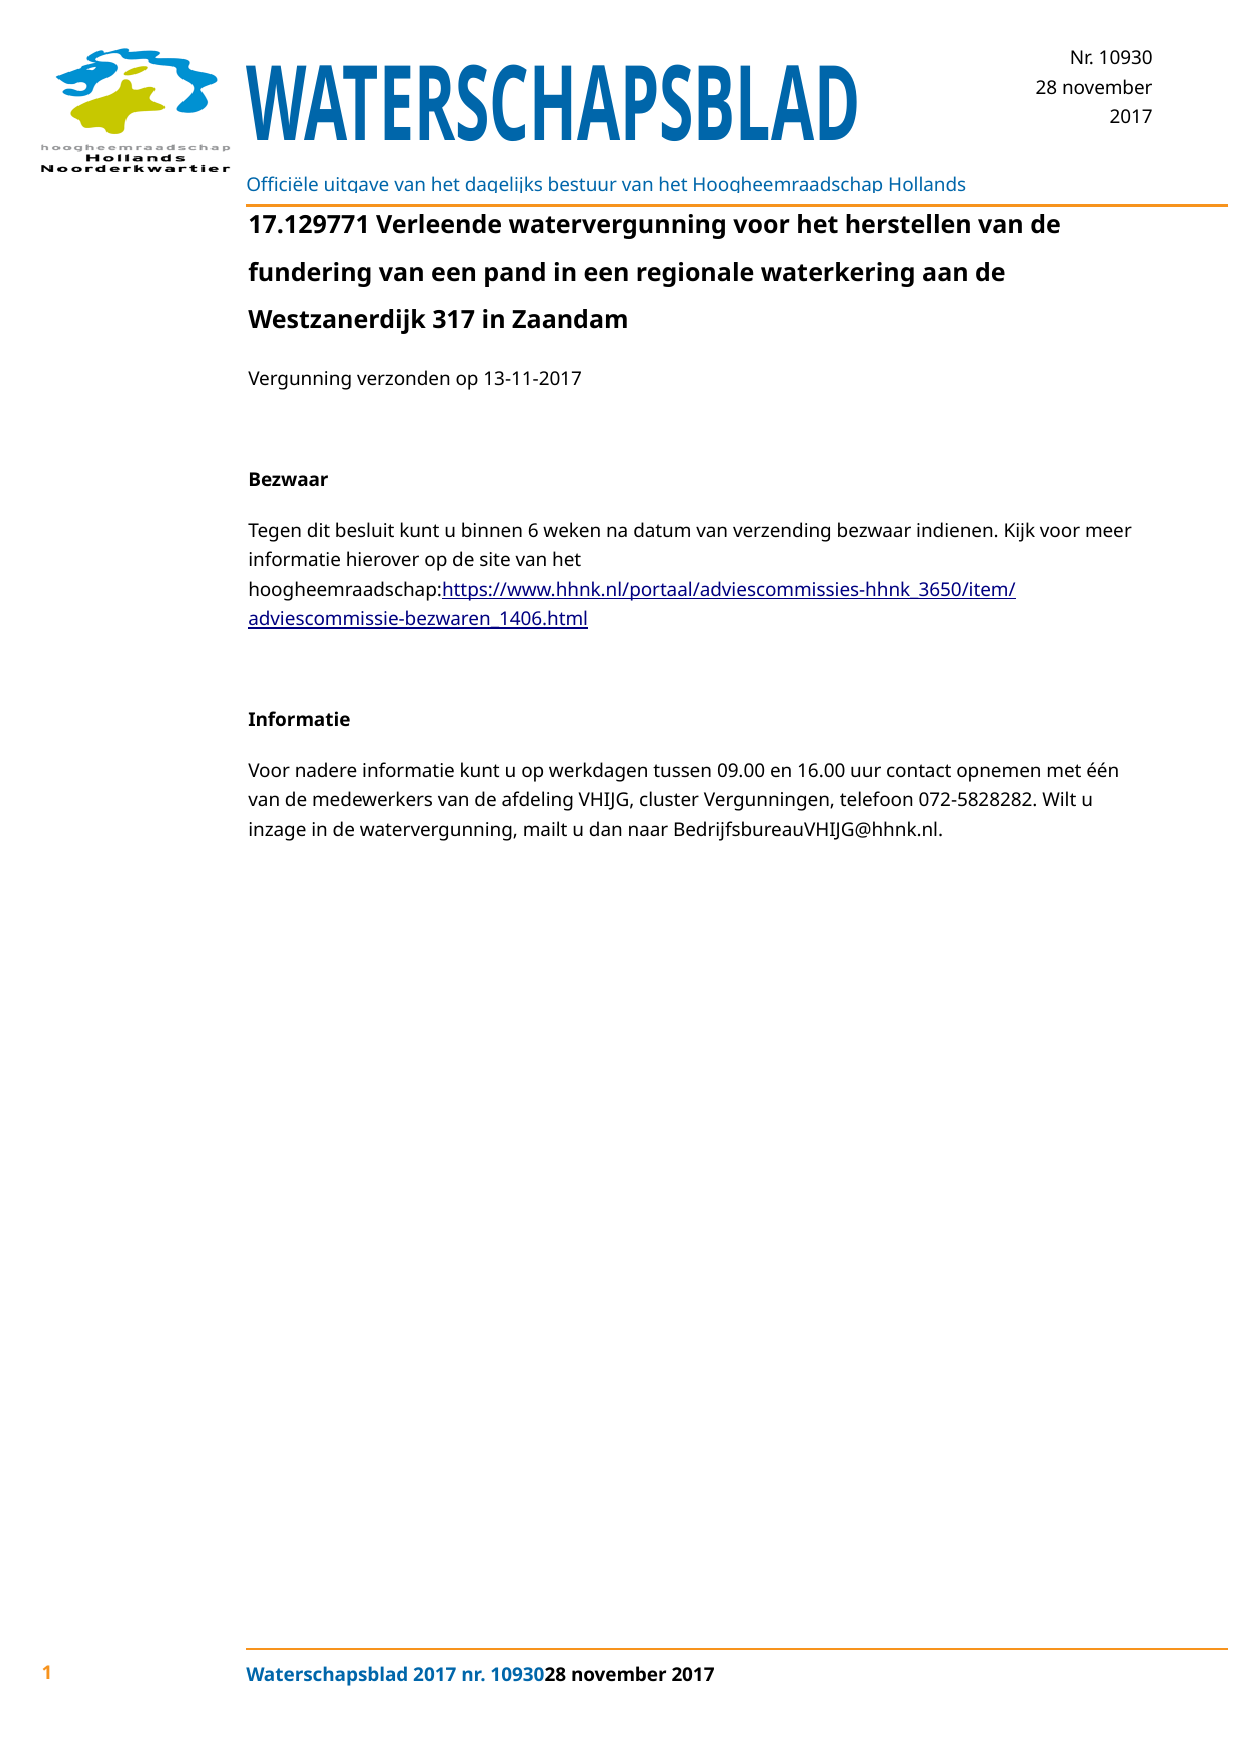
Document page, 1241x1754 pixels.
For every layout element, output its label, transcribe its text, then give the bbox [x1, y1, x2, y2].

text Tegen dit besluit kunt u binnen 6 weken na datum van verzending bezwaar indienen. Kijk voor meer informatie hierover op de site van het hoogheemraadschap:https://www.hhnk.nl/portaal/adviescommissies-hhnk_3650/item/adviescommissie-bezwaren_1406.html [248, 517, 1152, 631]
text Vergunning verzonden op 13-11-2017 [248, 366, 1152, 391]
text Voor nadere informatie kunt u op werkdagen tussen 09.00 en 16.00 uur contact opnemen met één van de medewerkers van de afdeling VHIJG, cluster Vergunningen, telefoon 072-5828282. Wilt u inzage in de watervergunning, mailt u dan naar BedrijfsbureauVHIJG@hhnk.nl. [248, 757, 1152, 842]
picture [41, 47, 231, 172]
text Informatie [248, 706, 1152, 732]
text Bezwaar [248, 466, 1152, 492]
text 17.129771 Verleende watervergunning voor het herstellen van de fundering van een pand in een regionale waterkering aan de Westzanerdijk 317 in Zaandam [248, 207, 1152, 336]
